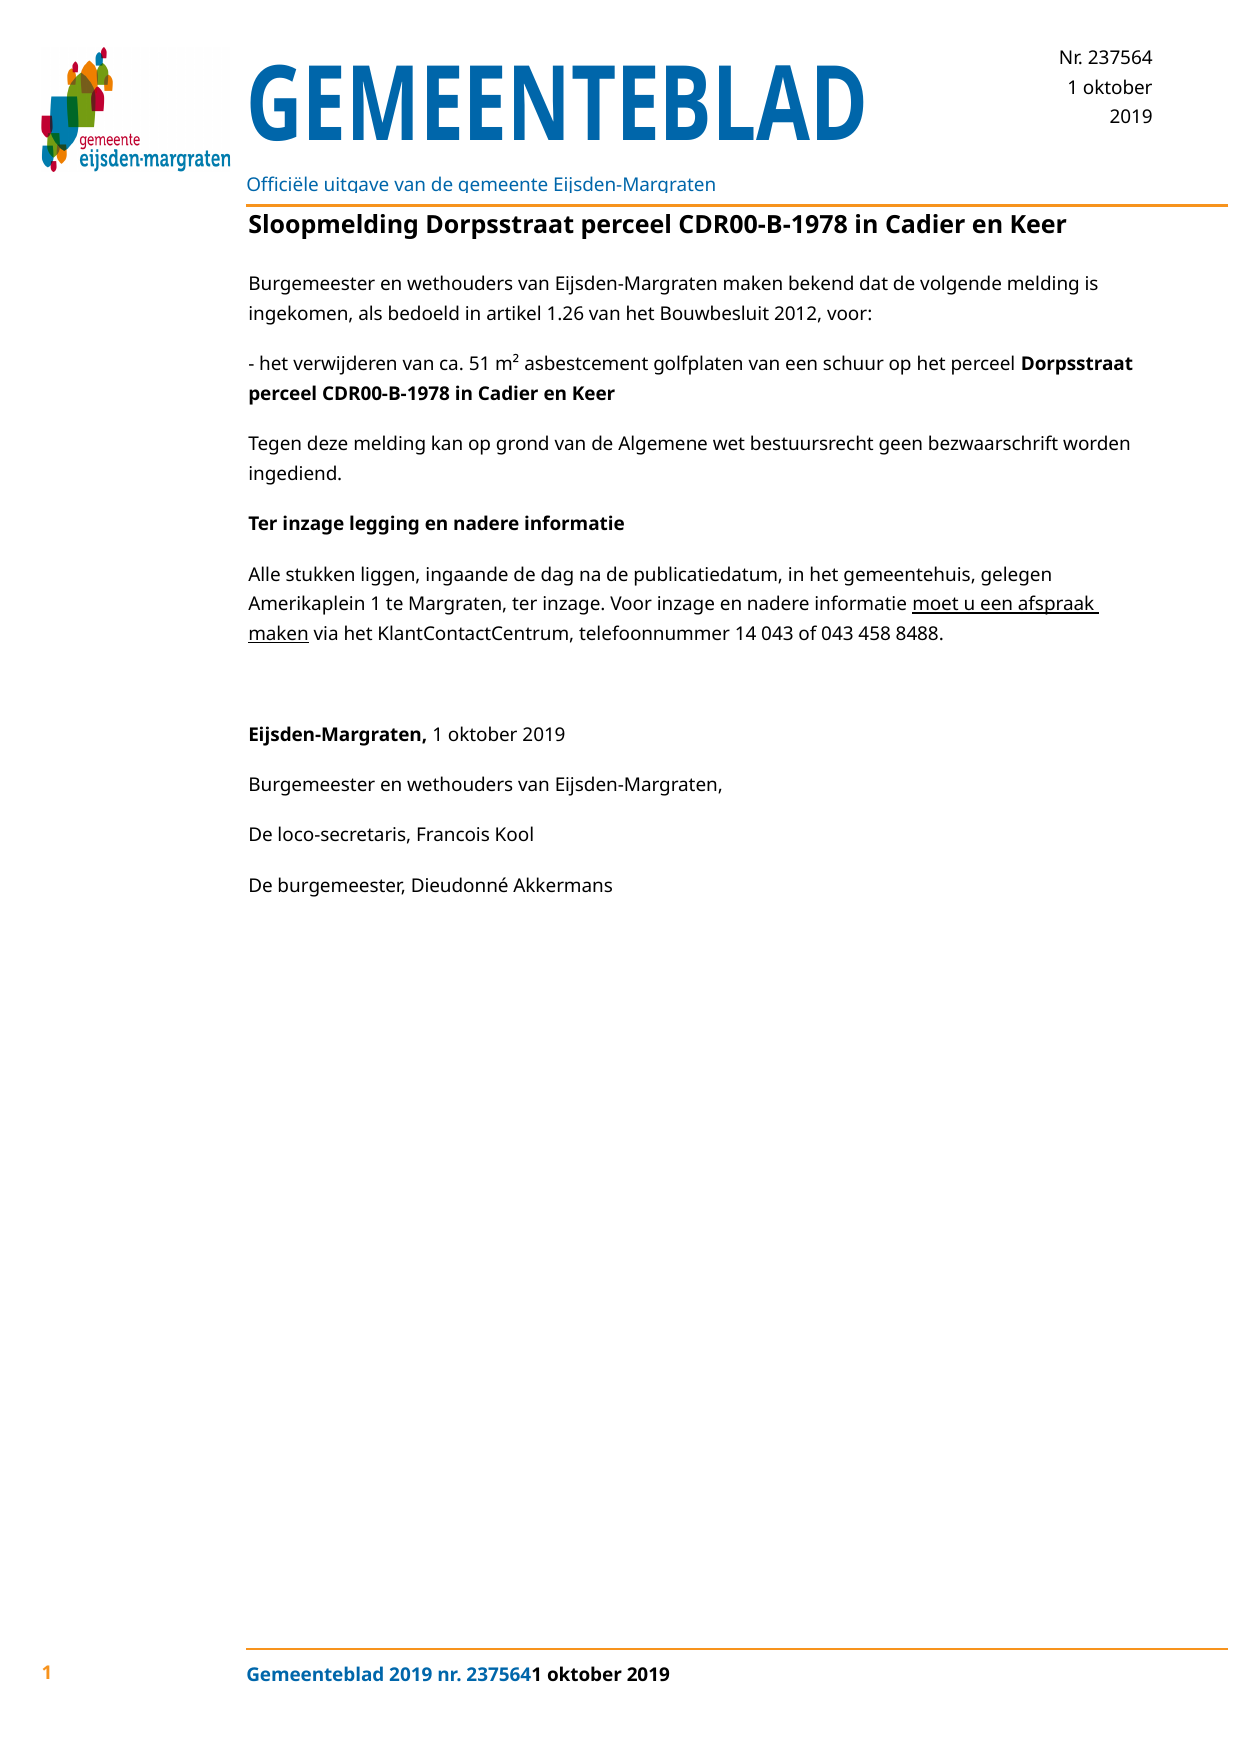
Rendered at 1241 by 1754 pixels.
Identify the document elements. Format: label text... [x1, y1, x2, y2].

text Ter inzage legging en nadere informatie [248, 510, 1152, 536]
text Tegen deze melding kan op grond van de Algemene wet bestuursrecht geen bezwaarschrift worden ingediend. [248, 430, 1152, 486]
picture [41, 47, 231, 172]
text De loco-secretaris, Francois Kool [248, 822, 1152, 847]
text Burgemeester en wethouders van Eijsden-Margraten maken bekend dat de volgende melding is ingekomen, als bedoeld in artikel 1.26 van het Bouwbesluit 2012, voor: [248, 270, 1152, 326]
text Eijsden-Margraten, 1 oktober 2019 [248, 721, 1152, 746]
text Alle stukken liggen, ingaande de dag na de publicatiedatum, in het gemeentehuis, gelegen Amerikaplein 1 te Margraten, ter inzage. Voor inzage en nadere informatie moet u een afspraak maken via het KlantContactCentrum, telefoonnummer 14 043 of 043 458 8488. [248, 561, 1152, 646]
text Sloopmelding Dorpsstraat perceel CDR00-B-1978 in Cadier en Keer [248, 207, 1152, 241]
text Burgemeester en wethouders van Eijsden-Margraten, [248, 771, 1152, 797]
text De burgemeester, Dieudonné Akkermans [248, 872, 1152, 898]
text - het verwijderen van ca. 51 m² asbestcement golfplaten van een schuur op het perceel Dorpsstraat perceel CDR00-B-1978 in Cadier en Keer [248, 350, 1152, 406]
